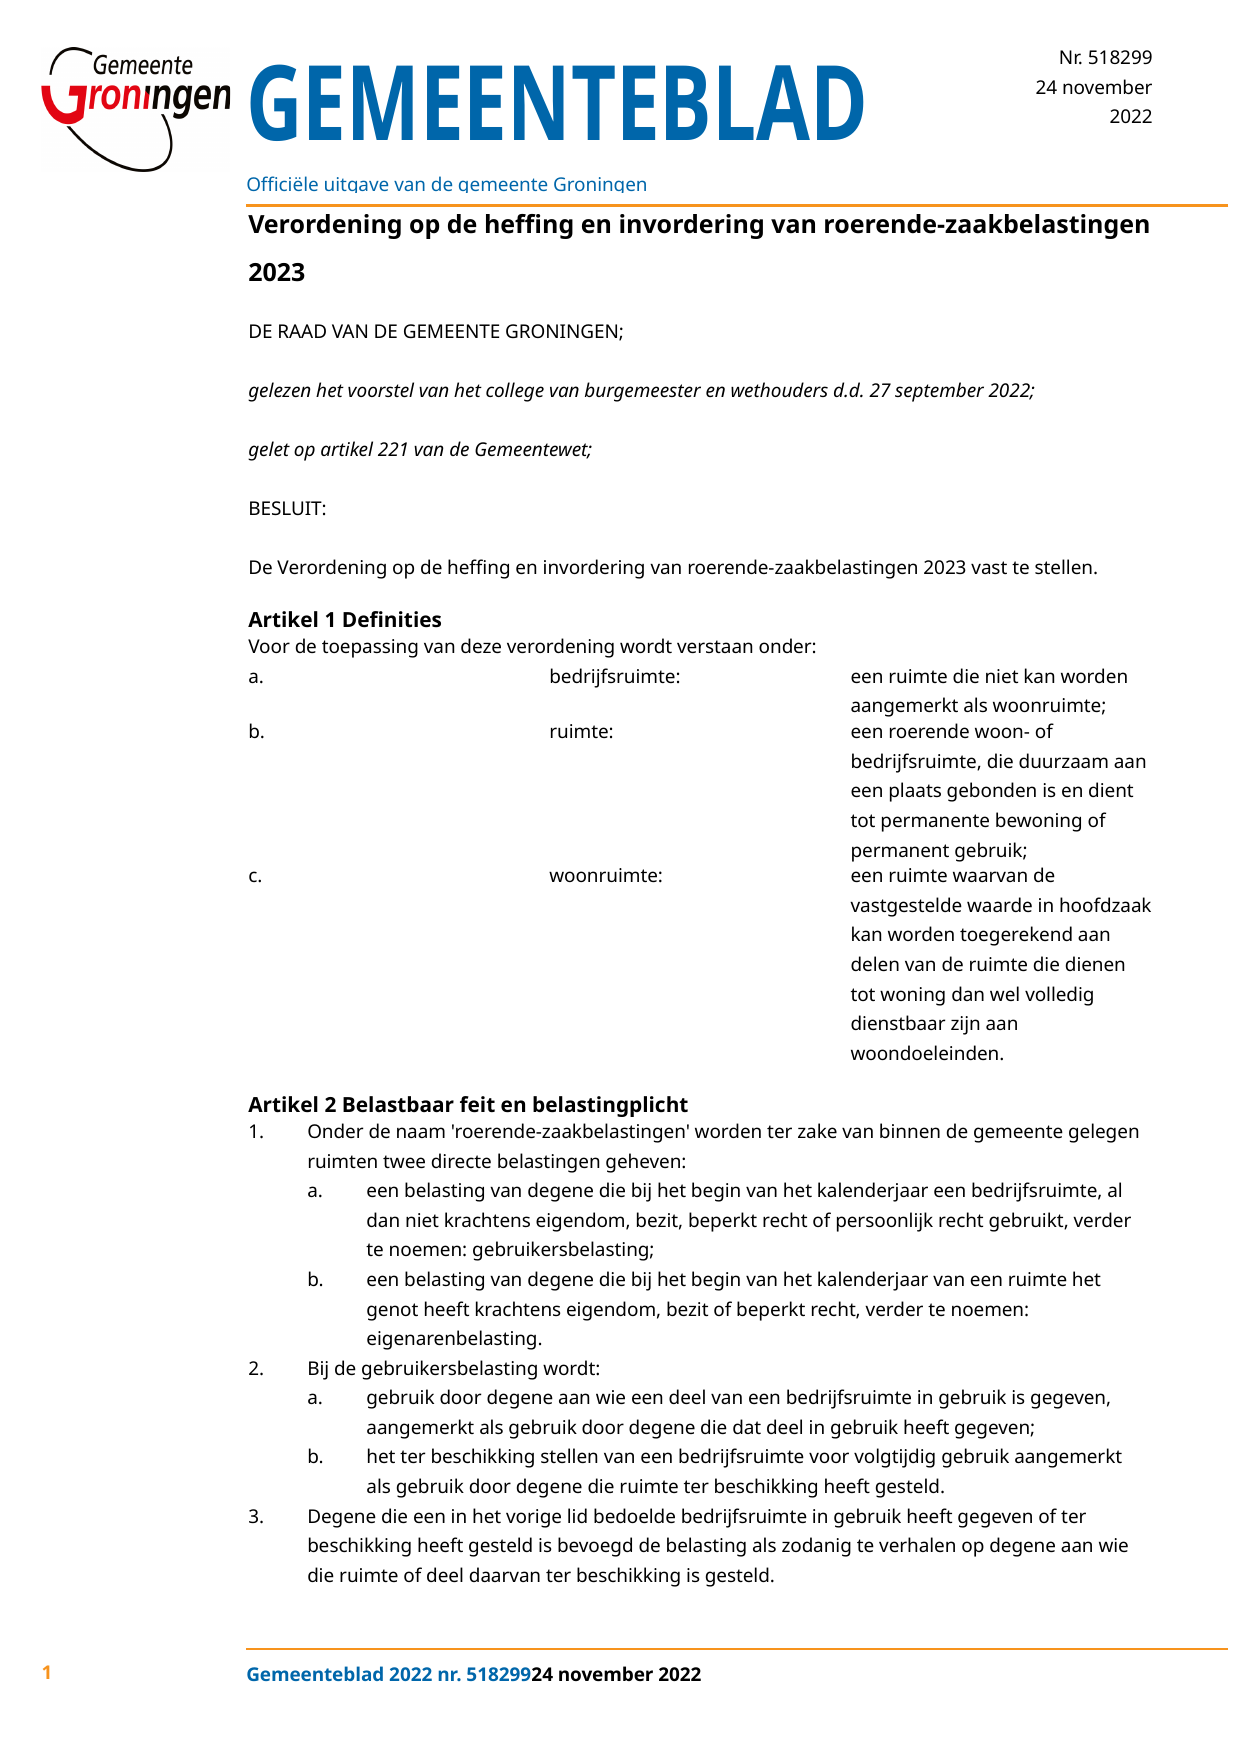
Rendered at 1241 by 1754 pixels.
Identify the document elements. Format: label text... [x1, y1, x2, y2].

list Onder de naam 'roerende-zaakbelastingen' worden ter zake van binnen de gemeente gelegen ruimten twee directe belastingen geheven: [248, 1118, 1152, 1173]
text gelezen het voorstel van het college van burgemeester en wethouders d.d. 27 september 2022; [248, 377, 1152, 403]
table_cell een roerende woon- of bedrijfsruimte, die duurzaam aan een plaats gebonden is en dient tot permanente bewoning of permanent gebruik; [850, 719, 1152, 862]
text BESLUIT: [248, 495, 1152, 521]
text Verordening op de heffing en invordering van roerende-zaakbelastingen 2023 [248, 207, 1152, 288]
picture [41, 47, 231, 172]
list een belasting van degene die bij het begin van het kalenderjaar een bedrijfsruimte, al dan niet krachtens eigendom, bezit, beperkt recht of persoonlijk recht gebruikt, verder te noemen: gebruikersbelasting; [307, 1177, 1152, 1262]
text gelet op artikel 221 van de Gemeentewet; [248, 436, 1152, 462]
list Bij de gebruikersbelasting wordt: [248, 1355, 1152, 1381]
table_cell b. [248, 719, 549, 862]
text Artikel 2 Belastbaar feit en belastingplicht [248, 1090, 1152, 1118]
text De Verordening op de heffing en invordering van roerende-zaakbelastingen 2023 vast te stellen. [248, 554, 1152, 580]
table_cell c. [248, 863, 549, 1066]
text Voor de toepassing van deze verordening wordt verstaan onder: [248, 633, 1152, 659]
table_header a. [248, 663, 549, 718]
text DE RAAD VAN DE GEMEENTE GRONINGEN; [248, 318, 1152, 344]
list Degene die een in het vorige lid bedoelde bedrijfsruimte in gebruik heeft gegeven of ter beschikking heeft gesteld is bevoegd de belasting als zodanig te verhalen op degene aan wie die ruimte of deel daarvan ter beschikking is gesteld. [248, 1503, 1152, 1588]
list het ter beschikking stellen van een bedrijfsruimte voor volgtijdig gebruik aangemerkt als gebruik door degene die ruimte ter beschikking heeft gesteld. [307, 1444, 1152, 1499]
table_cell ruimte: [549, 719, 850, 862]
table_header bedrijfsruimte: [549, 663, 850, 718]
table_cell een ruimte waarvan de vastgestelde waarde in hoofdzaak kan worden toegerekend aan delen van de ruimte die dienen tot woning dan wel volledig dienstbaar zijn aan woondoeleinden. [850, 863, 1152, 1066]
table_cell woonruimte: [549, 863, 850, 1066]
list gebruik door degene aan wie een deel van een bedrijfsruimte in gebruik is gegeven, aangemerkt als gebruik door degene die dat deel in gebruik heeft gegeven; [307, 1384, 1152, 1440]
table_header een ruimte die niet kan worden aangemerkt als woonruimte; [850, 663, 1152, 718]
list een belasting van degene die bij het begin van het kalenderjaar van een ruimte het genot heeft krachtens eigendom, bezit of beperkt recht, verder te noemen: eigenarenbelasting. [307, 1266, 1152, 1351]
text Artikel 1 Definities [248, 605, 1152, 633]
